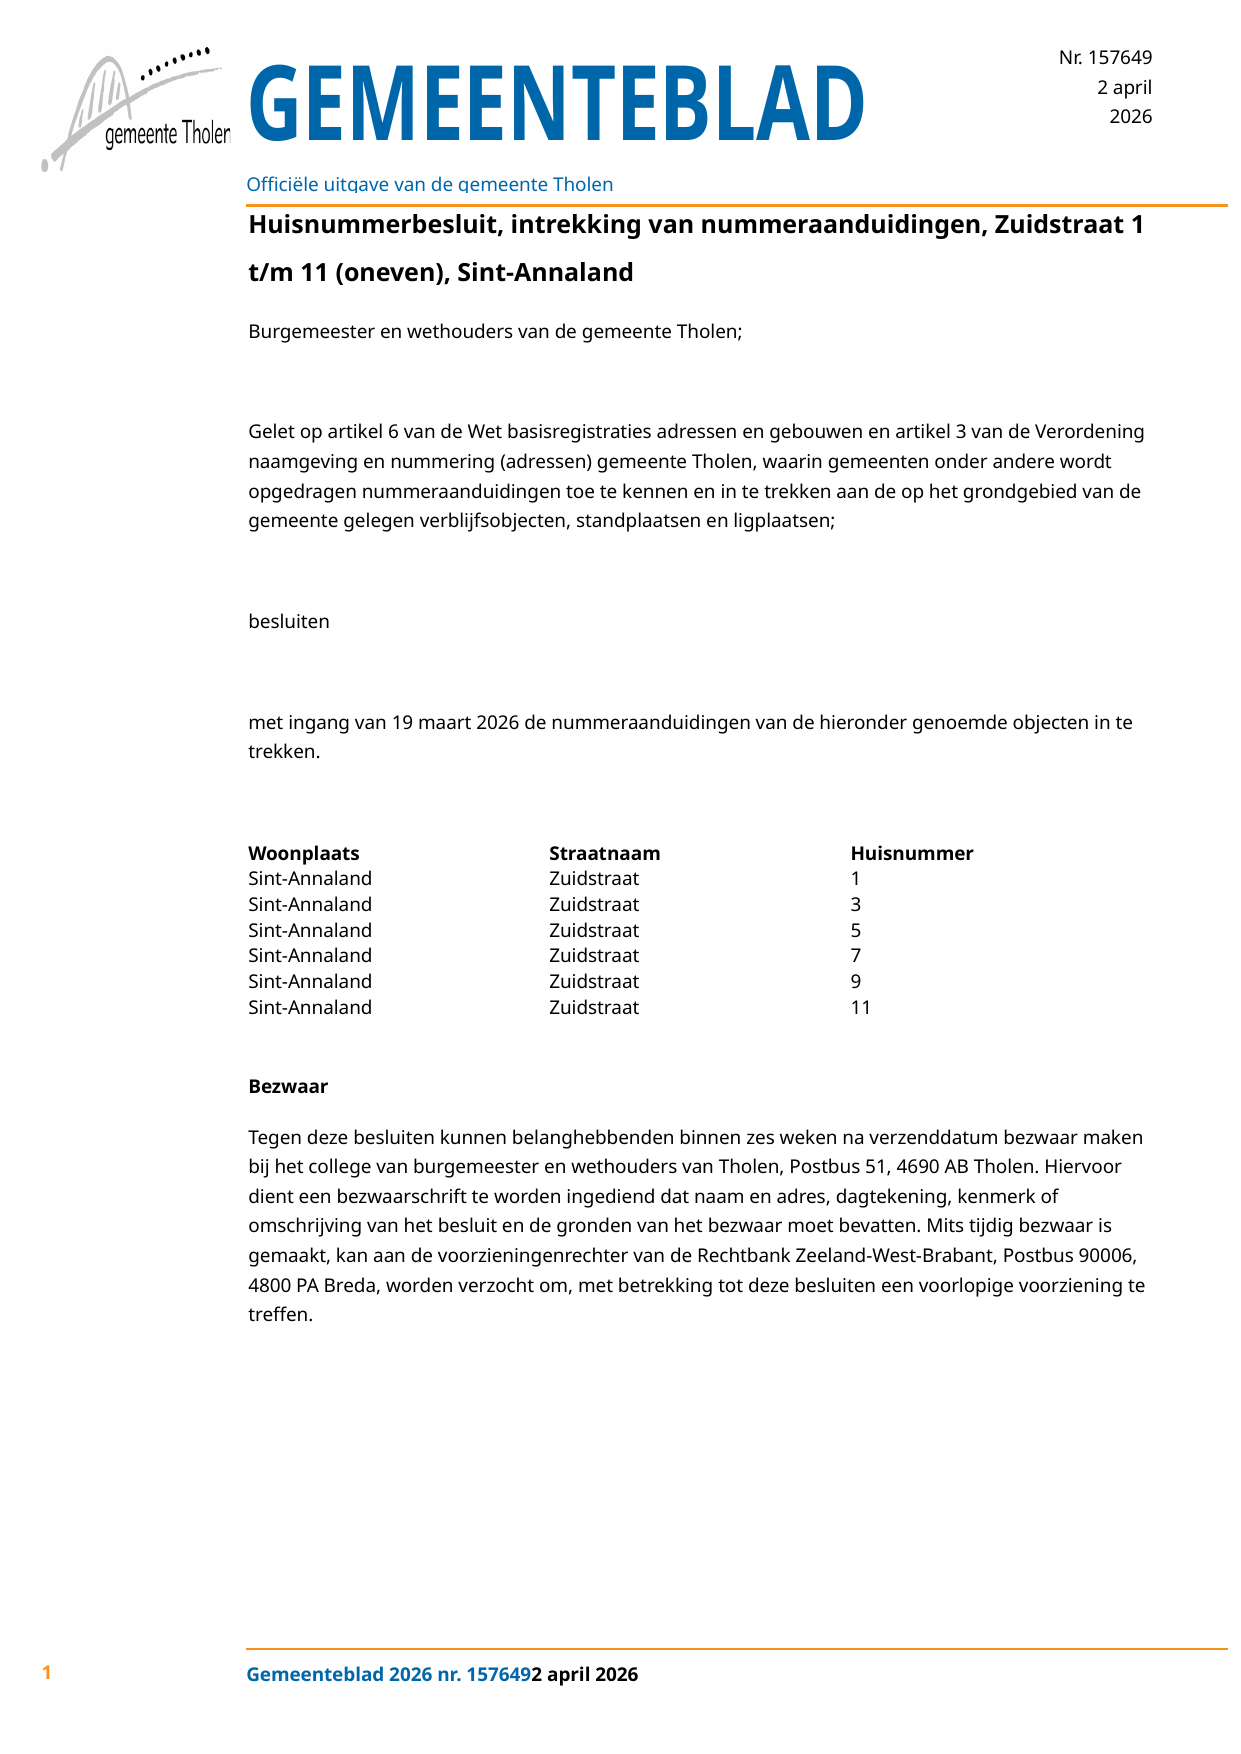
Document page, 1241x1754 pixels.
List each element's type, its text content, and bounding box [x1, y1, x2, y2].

table_cell Zuidstraat [549, 865, 850, 891]
text Gelet op artikel 6 van de Wet basisregistraties adressen en gebouwen en artikel 3 van de Verordening naamgeving en nummering (adressen) gemeente Tholen, waarin gemeenten onder andere wordt opgedragen nummeraanduidingen toe te kennen en in te trekken aan de op het grondgebied van de gemeente gelegen verblijfsobjecten, standplaatsen en ligplaatsen; [248, 419, 1152, 533]
table_cell 9 [850, 968, 1152, 994]
table_cell 3 [850, 891, 1152, 917]
text Burgemeester en wethouders van de gemeente Tholen; [248, 318, 1152, 344]
table_header Huisnummer [850, 840, 1152, 865]
table_cell Sint-Annaland [248, 943, 549, 968]
table_cell Sint-Annaland [248, 891, 549, 917]
table_cell Sint-Annaland [248, 865, 549, 891]
table_cell Zuidstraat [549, 917, 850, 943]
table_cell Zuidstraat [549, 994, 850, 1020]
table_cell Zuidstraat [549, 968, 850, 994]
text Tegen deze besluiten kunnen belanghebbenden binnen zes weken na verzenddatum bezwaar maken bij het college van burgemeester en wethouders van Tholen, Postbus 51, 4690 AB Tholen. Hiervoor dient een bezwaarschrift te worden ingediend dat naam en adres, dagtekening, kenmerk of omschrijving van het besluit en de gronden van het bezwaar moet bevatten. Mits tijdig bezwaar is gemaakt, kan aan de voorzieningenrechter van de Rechtbank Zeeland-West-Brabant, Postbus 90006, 4800 PA Breda, worden verzocht om, met betrekking tot deze besluiten een voorlopige voorziening te treffen. [248, 1124, 1152, 1327]
text Bezwaar [248, 1073, 1152, 1099]
table_cell 7 [850, 943, 1152, 968]
text met ingang van 19 maart 2026 de nummeraanduidingen van de hieronder genoemde objecten in te trekken. [248, 709, 1152, 764]
table_header Woonplaats [248, 840, 549, 865]
table_cell Sint-Annaland [248, 994, 549, 1020]
table_cell Sint-Annaland [248, 917, 549, 943]
table_cell Zuidstraat [549, 943, 850, 968]
text Huisnummerbesluit, intrekking van nummeraanduidingen, Zuidstraat 1 t/m 11 (oneven), Sint-Annaland [248, 207, 1152, 288]
table_cell Zuidstraat [549, 891, 850, 917]
picture [41, 47, 231, 172]
table_cell 5 [850, 917, 1152, 943]
table_cell 11 [850, 994, 1152, 1020]
table_cell 1 [850, 865, 1152, 891]
table_header Straatnaam [549, 840, 850, 865]
table_cell Sint-Annaland [248, 968, 549, 994]
text besluiten [248, 608, 1152, 634]
